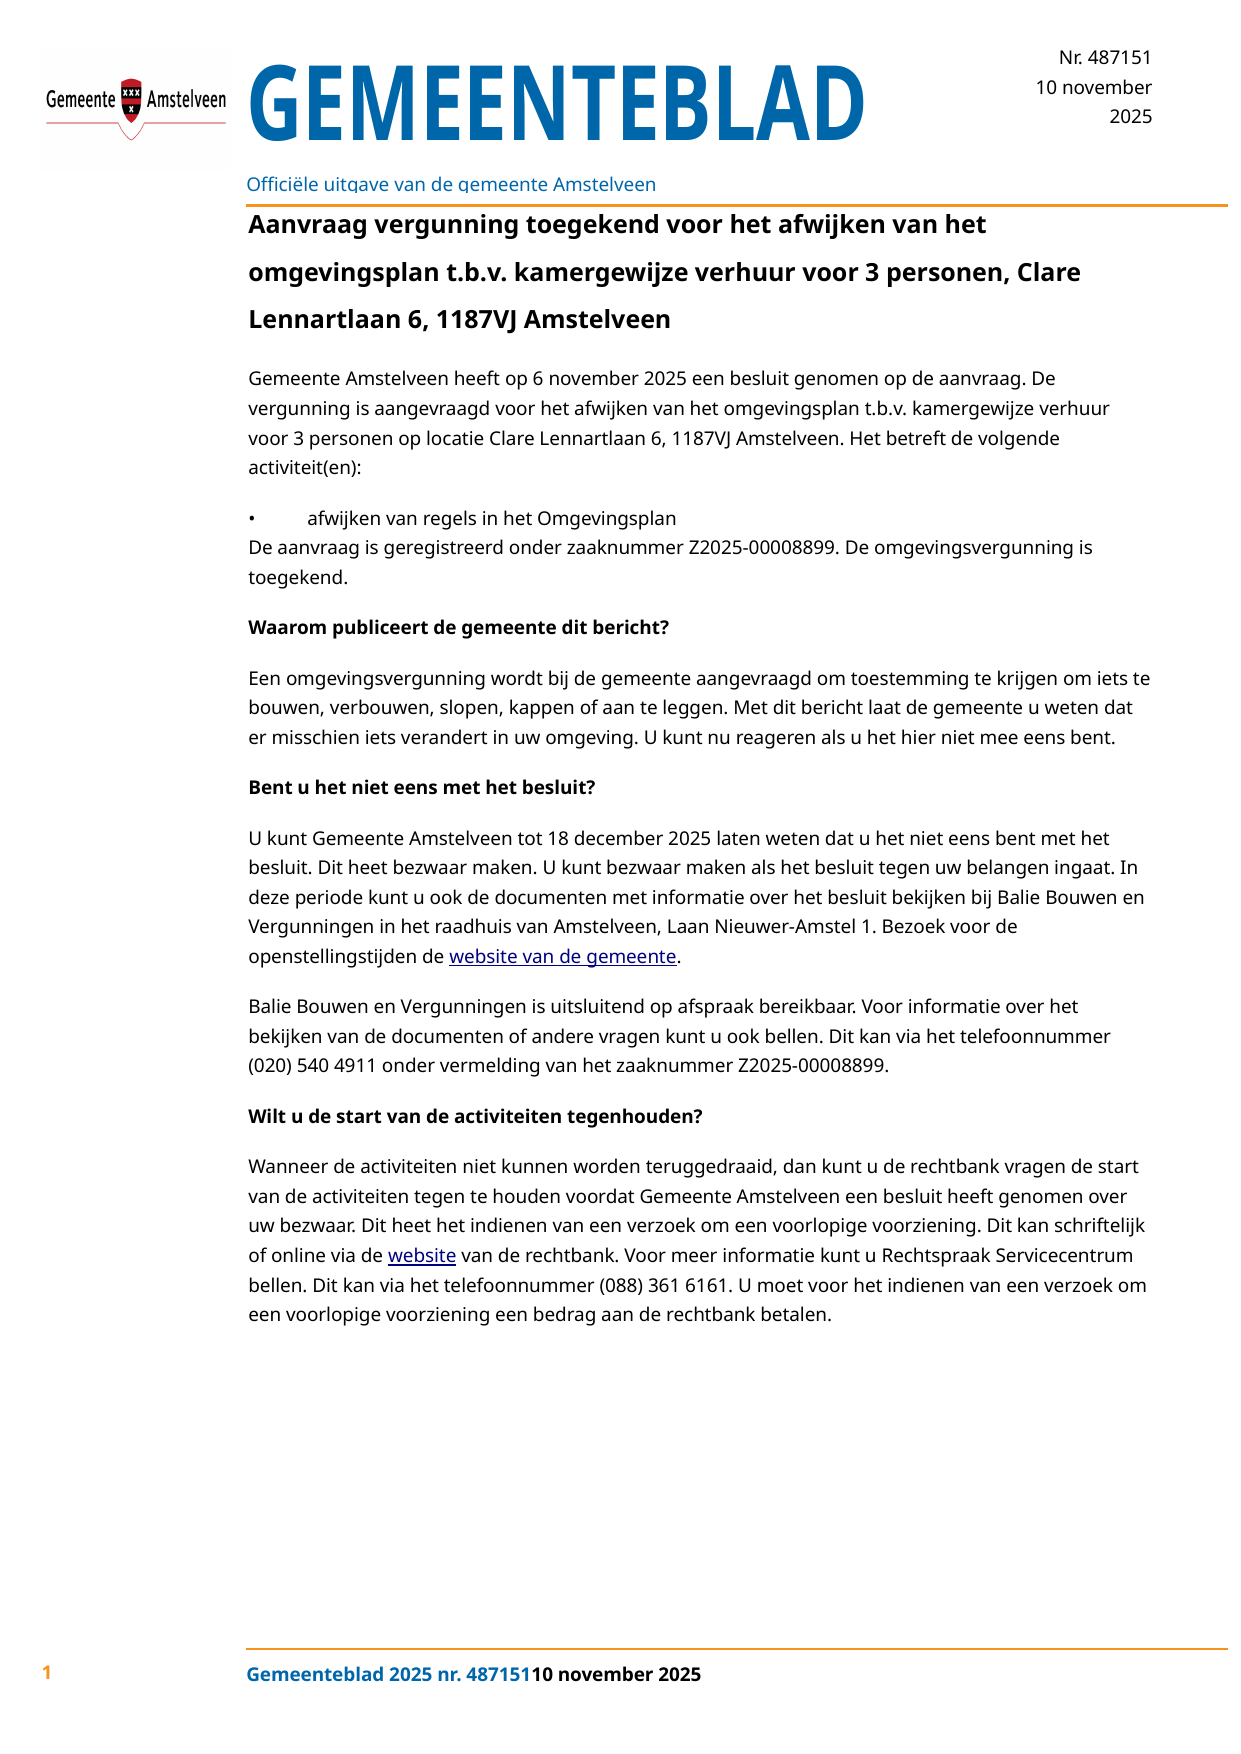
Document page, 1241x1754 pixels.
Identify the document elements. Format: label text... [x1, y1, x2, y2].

text Aanvraag vergunning toegekend voor het afwijken van het omgevingsplan t.b.v. kamergewijze verhuur voor 3 personen, Clare Lennartlaan 6, 1187VJ Amstelveen [248, 207, 1152, 336]
text Balie Bouwen en Vergunningen is uitsluitend op afspraak bereikbaar. Voor informatie over het bekijken van de documenten of andere vragen kunt u ook bellen. Dit kan via het telefoonnummer (020) 540 4911 onder vermelding van het zaaknummer Z2025-00008899. [248, 993, 1152, 1078]
picture [41, 47, 231, 172]
text U kunt Gemeente Amstelveen tot 18 december 2025 laten weten dat u het niet eens bent met het besluit. Dit heet bezwaar maken. U kunt bezwaar maken als het besluit tegen uw belangen ingaat. In deze periode kunt u ook de documenten met informatie over het besluit bekijken bij Balie Bouwen en Vergunningen in het raadhuis van Amstelveen, Laan Nieuwer-Amstel 1. Bezoek voor de openstellingstijden de website van de gemeente. [248, 825, 1152, 969]
text Wilt u de start van de activiteiten tegenhouden? [248, 1103, 1152, 1129]
text Wanneer de activiteiten niet kunnen worden teruggedraaid, dan kunt u de rechtbank vragen de start van de activiteiten tegen te houden voordat Gemeente Amstelveen een besluit heeft genomen over uw bezwaar. Dit heet het indienen van een verzoek om een voorlopige voorziening. Dit kan schriftelijk of online via de website van de rechtbank. Voor meer informatie kunt u Rechtspraak Servicecentrum bellen. Dit kan via het telefoonnummer (088) 361 6161. U moet voor het indienen van een verzoek om een voorlopige voorziening een bedrag aan de rechtbank betalen. [248, 1153, 1152, 1327]
text Bent u het niet eens met het besluit? [248, 774, 1152, 800]
text Waarom publiceert de gemeente dit bericht? [248, 614, 1152, 640]
text Gemeente Amstelveen heeft op 6 november 2025 een besluit genomen op de aanvraag. De vergunning is aangevraagd voor het afwijken van het omgevingsplan t.b.v. kamergewijze verhuur voor 3 personen op locatie Clare Lennartlaan 6, 1187VJ Amstelveen. Het betreft de volgende activiteit(en): [248, 366, 1152, 480]
text Een omgevingsvergunning wordt bij de gemeente aangevraagd om toestemming te krijgen om iets te bouwen, verbouwen, slopen, kappen of aan te leggen. Met dit bericht laat de gemeente u weten dat er misschien iets verandert in uw omgeving. U kunt nu reageren als u het hier niet mee eens bent. [248, 665, 1152, 749]
list afwijken van regels in het Omgevingsplan [248, 505, 1152, 530]
text De aanvraag is geregistreerd onder zaaknummer Z2025-00008899. De omgevingsvergunning is toegekend. [248, 534, 1152, 589]
